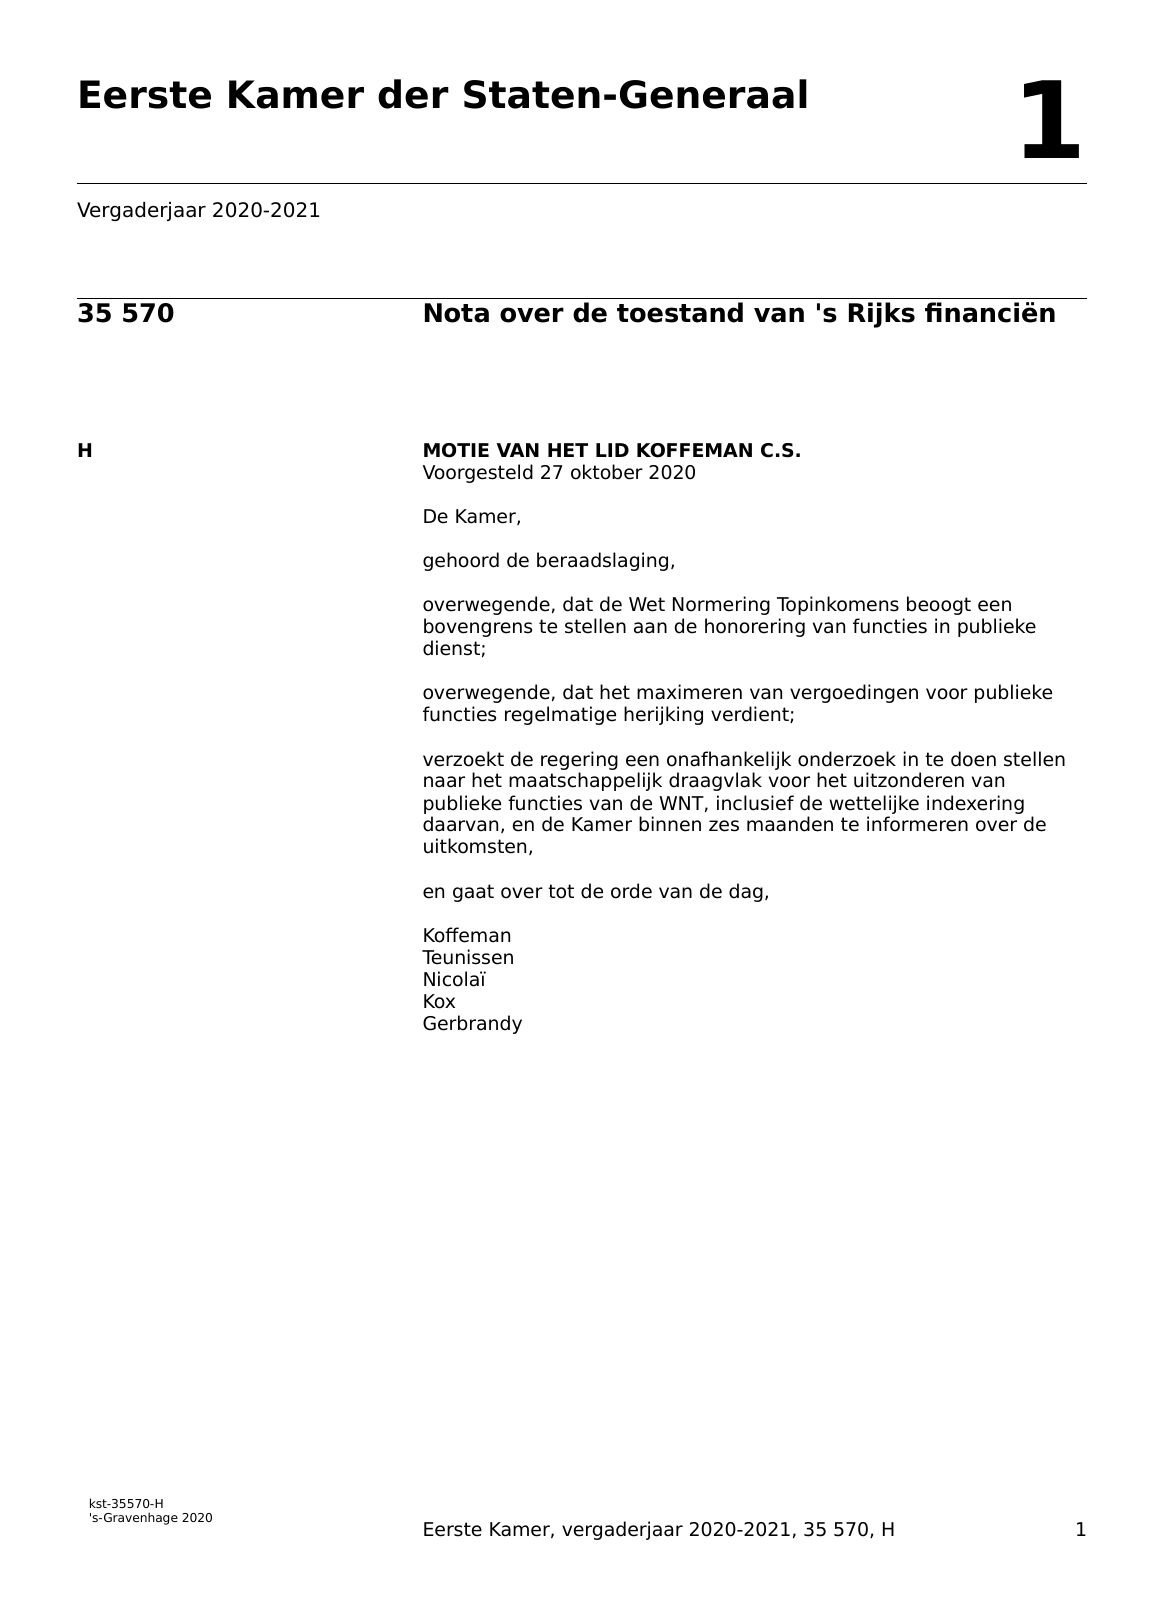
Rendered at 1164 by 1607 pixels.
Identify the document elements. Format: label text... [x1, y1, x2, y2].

text overwegende, dat de Wet Normering Topinkomens beoogt een bovengrens te stellen aan de honorering van functies in publieke dienst; [422, 594, 1087, 660]
text kst-35570-H [88, 1497, 323, 1511]
text De Kamer, [422, 506, 1087, 528]
text overwegende, dat het maximeren van vergoedingen voor publieke functies regelmatige herijking verdient; [422, 682, 1087, 726]
text Koffeman [422, 925, 1087, 947]
text gehoord de beraadslaging, [422, 550, 1087, 572]
table_header Eerste Kamer der Staten-Generaal [77, 59, 886, 183]
text verzoekt de regering een onafhankelijk onderzoek in te doen stellen naar het maatschappelijk draagvlak voor het uitzonderen van publieke functies van de WNT, inclusief de wettelijke indexering daarvan, en de Kamer binnen zes maanden te informeren over de uitkomsten, [422, 748, 1087, 858]
table_cell Vergaderjaar 2020-2021 [77, 184, 1087, 298]
text Voorgesteld 27 oktober 2020 [422, 462, 1087, 484]
table_header 1 [886, 59, 1087, 183]
text Teunissen [422, 947, 1087, 969]
text 's-Gravenhage 2020 [88, 1511, 323, 1525]
text Kox [422, 991, 1087, 1013]
text Nicolaï [422, 969, 1087, 991]
text en gaat over tot de orde van de dag, [422, 881, 1087, 902]
text Gerbrandy [422, 1013, 1087, 1034]
subtitle H MOTIE VAN HET LID KOFFEMAN C.S. [77, 440, 1087, 462]
subtitle 35 570 Nota over de toestand van 's Rijks financiën [77, 299, 1087, 329]
